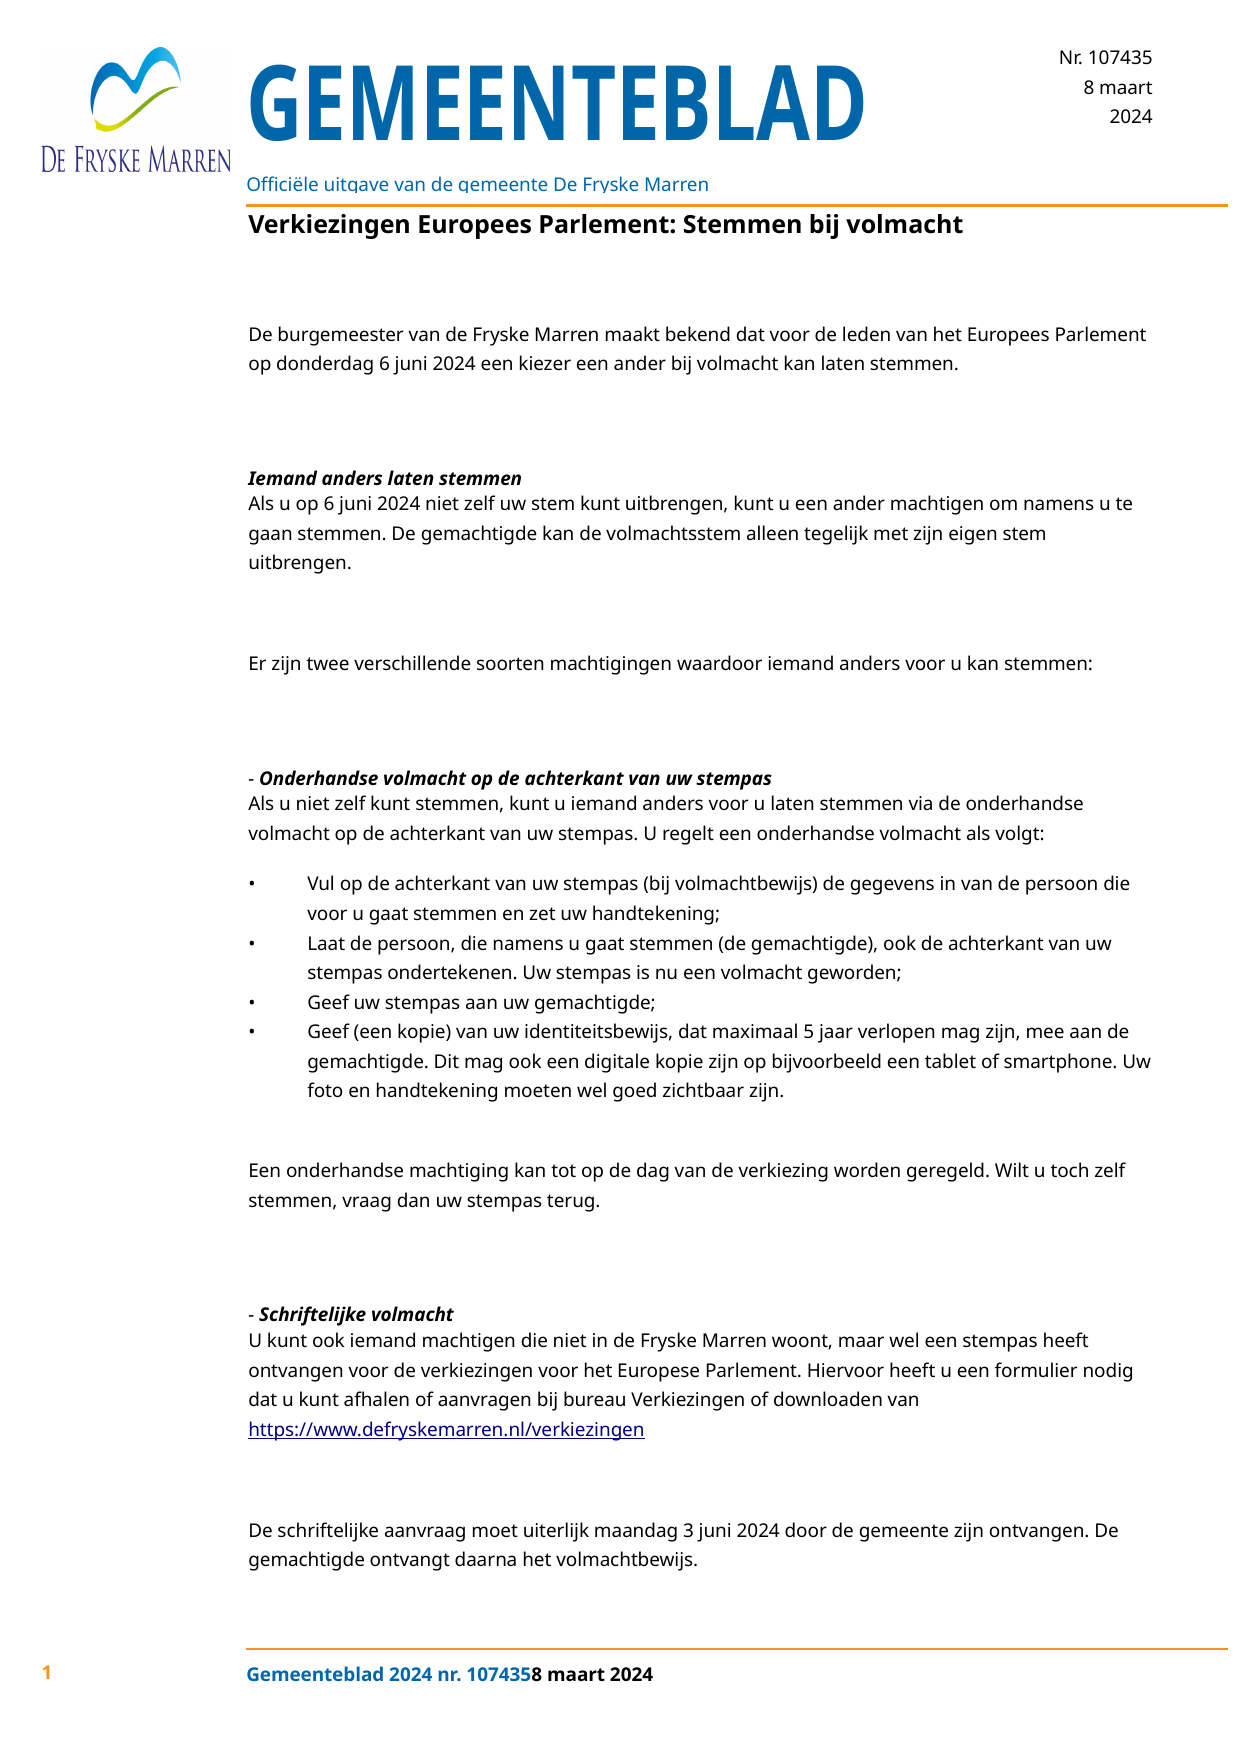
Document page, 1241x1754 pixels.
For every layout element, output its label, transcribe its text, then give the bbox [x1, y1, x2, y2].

list Geef (een kopie) van uw identiteitsbewijs, dat maximaal 5 jaar verlopen mag zijn, mee aan de gemachtigde. Dit mag ook een digitale kopie zijn op bijvoorbeeld een tablet of smartphone. Uw foto en handtekening moeten wel goed zichtbaar zijn. [248, 1018, 1152, 1103]
text Als u niet zelf kunt stemmen, kunt u iemand anders voor u laten stemmen via de onderhandse volmacht op de achterkant van uw stempas. U regelt een onderhandse volmacht als volgt: [248, 791, 1152, 846]
list Vul op de achterkant van uw stempas (bij volmachtbewijs) de gegevens in van de persoon die voor u gaat stemmen en zet uw handtekening; [248, 871, 1152, 926]
text - Schriftelijke volmacht [248, 1302, 1152, 1327]
list Laat de persoon, die namens u gaat stemmen (de gemachtigde), ook de achterkant van uw stempas ondertekenen. Uw stempas is nu een volmacht geworden; [248, 930, 1152, 985]
text U kunt ook iemand machtigen die niet in de Fryske Marren woont, maar wel een stempas heeft ontvangen voor de verkiezingen voor het Europese Parlement. Hiervoor heeft u een formulier nodig dat u kunt afhalen of aanvragen bij bureau Verkiezingen of downloaden van https://www.defryskemarren.nl/verkiezingen [248, 1327, 1152, 1442]
text Er zijn twee verschillende soorten machtigingen waardoor iemand anders voor u kan stemmen: [248, 650, 1152, 676]
text Iemand anders laten stemmen [248, 465, 1152, 490]
text Een onderhandse machtiging kan tot op de dag van de verkiezing worden geregeld. Wilt u toch zelf stemmen, vraag dan uw stempas terug. [248, 1158, 1152, 1213]
text De schriftelijke aanvraag moet uiterlijk maandag 3 juni 2024 door de gemeente zijn ontvangen. De gemachtigde ontvangt daarna het volmachtbewijs. [248, 1517, 1152, 1572]
text - Onderhandse volmacht op de achterkant van uw stempas [248, 765, 1152, 791]
text Als u op 6 juni 2024 niet zelf uw stem kunt uitbrengen, kunt u een ander machtigen om namens u te gaan stemmen. De gemachtigde kan de volmachtsstem alleen tegelijk met zijn eigen stem uitbrengen. [248, 490, 1152, 575]
picture [41, 47, 231, 172]
text Verkiezingen Europees Parlement: Stemmen bij volmacht [248, 207, 1152, 241]
text De burgemeester van de Fryske Marren maakt bekend dat voor de leden van het Europees Parlement op donderdag 6 juni 2024 een kiezer een ander bij volmacht kan laten stemmen. [248, 321, 1152, 376]
list Geef uw stempas aan uw gemachtigde; [248, 989, 1152, 1014]
